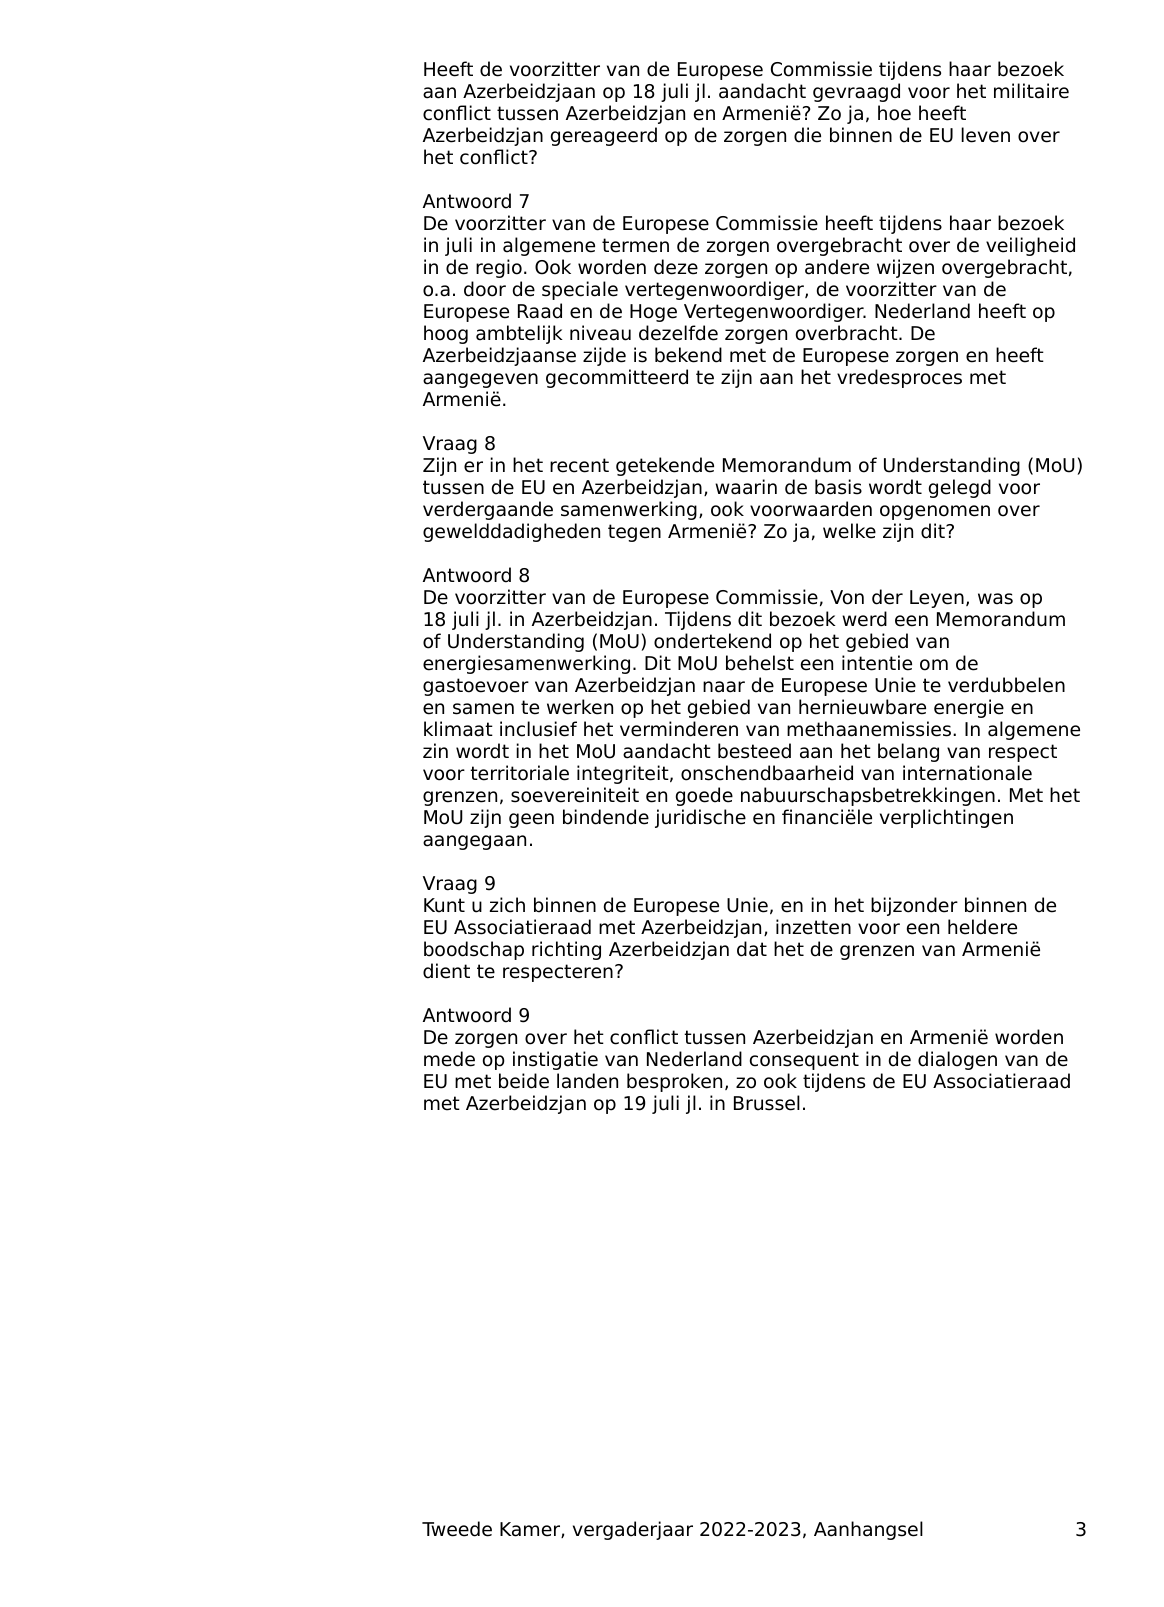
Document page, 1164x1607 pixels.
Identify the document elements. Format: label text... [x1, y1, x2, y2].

text Vraag 8 [422, 433, 1087, 455]
text De zorgen over het conflict tussen Azerbeidzjan en Armenië worden mede op instigatie van Nederland consequent in de dialogen van de EU met beide landen besproken, zo ook tijdens de EU Associatieraad met Azerbeidzjan op 19 juli jl. in Brussel. [422, 1027, 1087, 1115]
text Vraag 9 [422, 873, 1087, 895]
text Heeft de voorzitter van de Europese Commissie tijdens haar bezoek aan Azerbeidzjaan op 18 juli jl. aandacht gevraagd voor het militaire conflict tussen Azerbeidzjan en Armenië? Zo ja, hoe heeft Azerbeidzjan gereageerd op de zorgen die binnen de EU leven over het conflict? [422, 59, 1087, 169]
text Zijn er in het recent getekende Memorandum of Understanding (MoU) tussen de EU en Azerbeidzjan, waarin de basis wordt gelegd voor verdergaande samenwerking, ook voorwaarden opgenomen over gewelddadigheden tegen Armenië? Zo ja, welke zijn dit? [422, 455, 1087, 543]
text De voorzitter van de Europese Commissie heeft tijdens haar bezoek in juli in algemene termen de zorgen overgebracht over de veiligheid in de regio. Ook worden deze zorgen op andere wijzen overgebracht, o.a. door de speciale vertegenwoordiger, de voorzitter van de Europese Raad en de Hoge Vertegenwoordiger. Nederland heeft op hoog ambtelijk niveau dezelfde zorgen overbracht. De Azerbeidzjaanse zijde is bekend met de Europese zorgen en heeft aangegeven gecommitteerd te zijn aan het vredesproces met Armenië. [422, 213, 1087, 411]
text Antwoord 7 [422, 191, 1087, 213]
text Antwoord 9 [422, 1005, 1087, 1027]
text Antwoord 8 [422, 565, 1087, 587]
text De voorzitter van de Europese Commissie, Von der Leyen, was op 18 juli jl. in Azerbeidzjan. Tijdens dit bezoek werd een Memorandum of Understanding (MoU) ondertekend op het gebied van energiesamenwerking. Dit MoU behelst een intentie om de gastoevoer van Azerbeidzjan naar de Europese Unie te verdubbelen en samen te werken op het gebied van hernieuwbare energie en klimaat inclusief het verminderen van methaanemissies. In algemene zin wordt in het MoU aandacht besteed aan het belang van respect voor territoriale integriteit, onschendbaarheid van internationale grenzen, soevereiniteit en goede nabuurschapsbetrekkingen. Met het MoU zijn geen bindende juridische en financiële verplichtingen aangegaan. [422, 587, 1087, 851]
text Kunt u zich binnen de Europese Unie, en in het bijzonder binnen de EU Associatieraad met Azerbeidzjan, inzetten voor een heldere boodschap richting Azerbeidzjan dat het de grenzen van Armenië dient te respecteren? [422, 895, 1087, 983]
